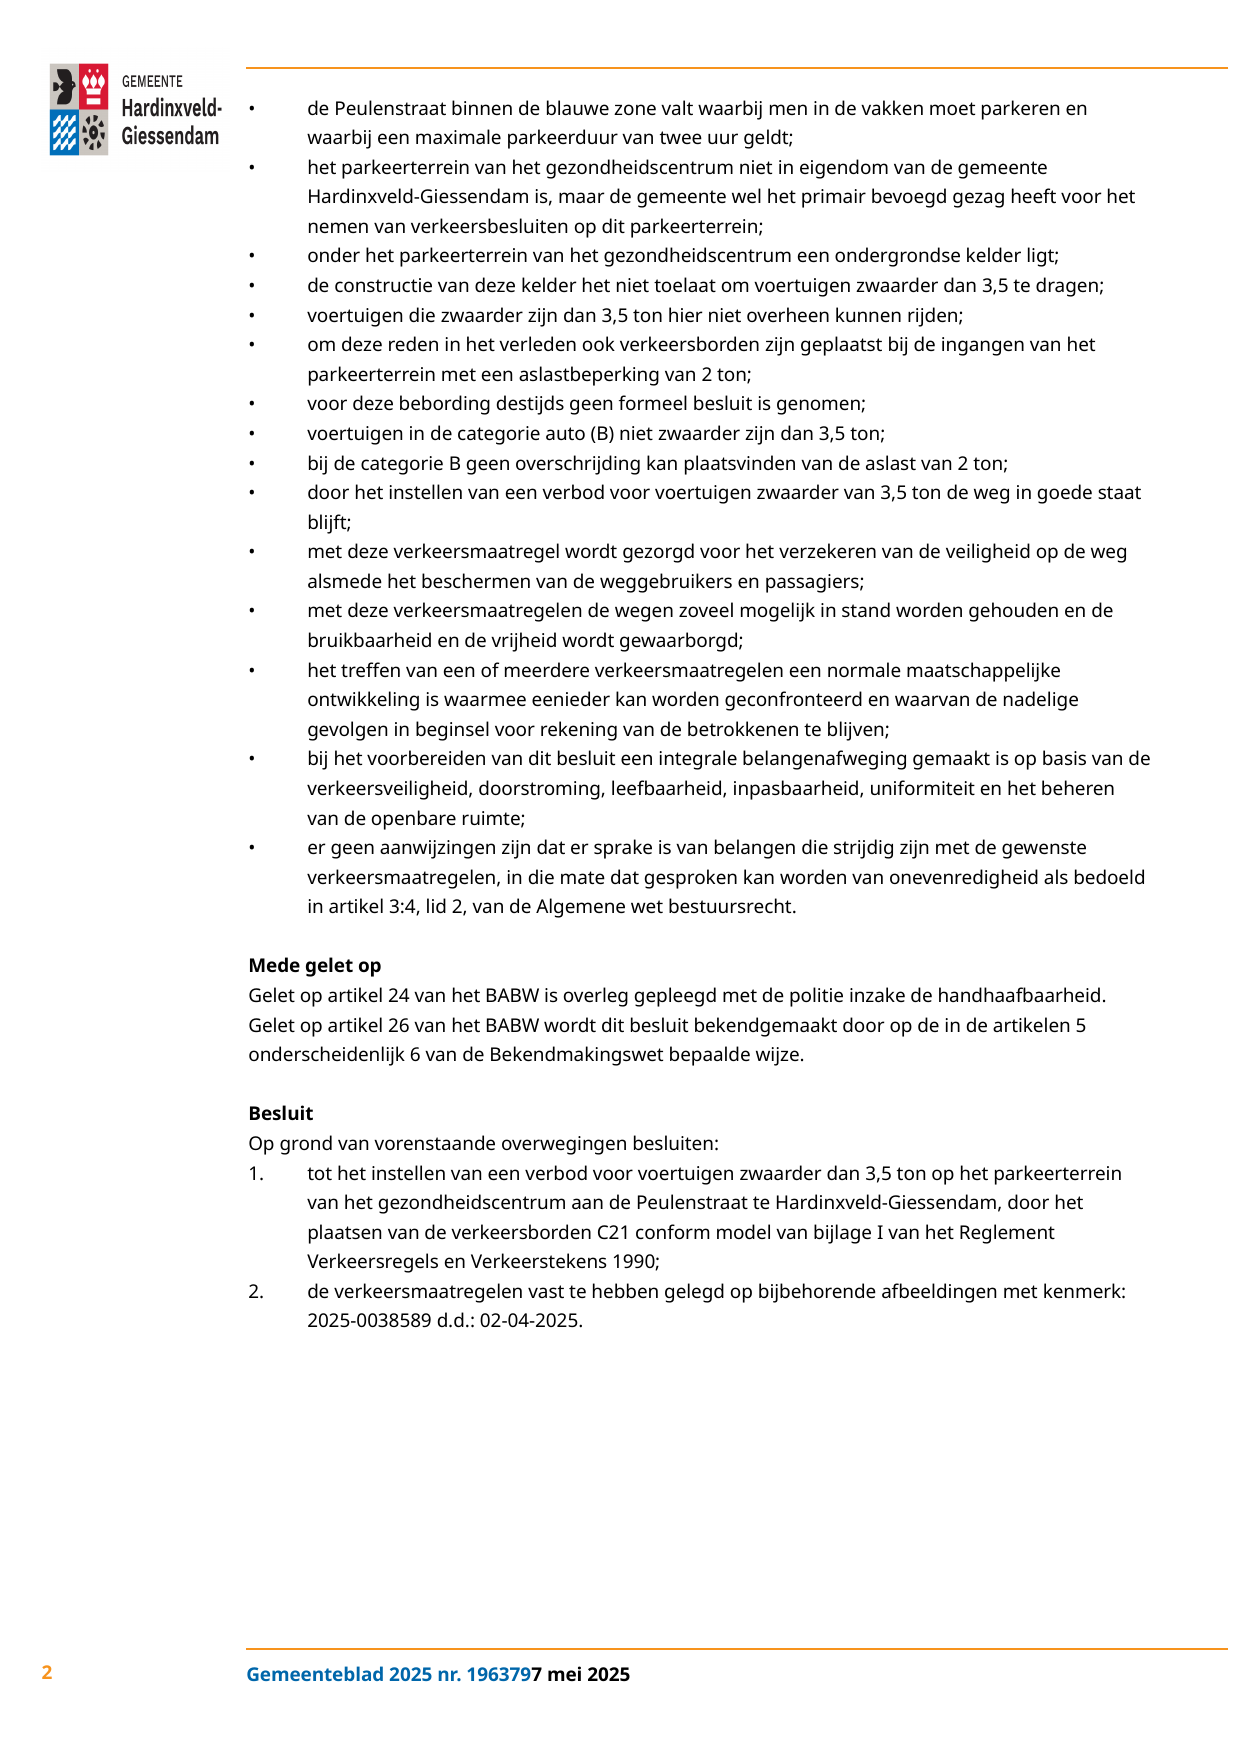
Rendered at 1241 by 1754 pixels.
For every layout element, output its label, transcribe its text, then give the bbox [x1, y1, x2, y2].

list de constructie van deze kelder het niet toelaat om voertuigen zwaarder dan 3,5 te dragen; [248, 272, 1152, 298]
list bij de categorie B geen overschrijding kan plaatsvinden van de aslast van 2 ton; [248, 450, 1152, 476]
text Gelet op artikel 26 van het BABW wordt dit besluit bekendgemaakt door op de in de artikelen 5 onderscheidenlijk 6 van de Bekendmakingswet bepaalde wijze. [248, 1012, 1152, 1067]
list de verkeersmaatregelen vast te hebben gelegd op bijbehorende afbeeldingen met kenmerk: 2025-0038589 d.d.: 02-04-2025. [248, 1278, 1152, 1333]
list voertuigen in de categorie auto (B) niet zwaarder zijn dan 3,5 ton; [248, 420, 1152, 446]
list tot het instellen van een verbod voor voertuigen zwaarder dan 3,5 ton op het parkeerterrein van het gezondheidscentrum aan de Peulenstraat te Hardinxveld-Giessendam, door het plaatsen van de verkeersborden C21 conform model van bijlage I van het Reglement Verkeersregels en Verkeerstekens 1990; [248, 1160, 1152, 1274]
list door het instellen van een verbod voor voertuigen zwaarder van 3,5 ton de weg in goede staat blijft; [248, 479, 1152, 535]
list het treffen van een of meerdere verkeersmaatregelen een normale maatschappelijke ontwikkeling is waarmee eenieder kan worden geconfronteerd en waarvan de nadelige gevolgen in beginsel voor rekening van de betrokkenen te blijven; [248, 657, 1152, 742]
text Besluit [248, 1101, 1152, 1126]
list met deze verkeersmaatregel wordt gezorgd voor het verzekeren van de veiligheid op de weg alsmede het beschermen van de weggebruikers en passagiers; [248, 538, 1152, 594]
list het parkeerterrein van het gezondheidscentrum niet in eigendom van de gemeente Hardinxveld-Giessendam is, maar de gemeente wel het primair bevoegd gezag heeft voor het nemen van verkeersbesluiten op dit parkeerterrein; [248, 154, 1152, 239]
list voertuigen die zwaarder zijn dan 3,5 ton hier niet overheen kunnen rijden; [248, 302, 1152, 328]
list met deze verkeersmaatregelen de wegen zoveel mogelijk in stand worden gehouden en de bruikbaarheid en de vrijheid wordt gewaarborgd; [248, 598, 1152, 653]
text Op grond van vorenstaande overwegingen besluiten: [248, 1130, 1152, 1156]
text Gelet op artikel 24 van het BABW is overleg gepleegd met de politie inzake de handhaafbaarheid. [248, 982, 1152, 1008]
list er geen aanwijzingen zijn dat er sprake is van belangen die strijdig zijn met de gewenste verkeersmaatregelen, in die mate dat gesproken kan worden van onevenredigheid als bedoeld in artikel 3:4, lid 2, van de Algemene wet bestuursrecht. [248, 834, 1152, 919]
list bij het voorbereiden van dit besluit een integrale belangenafweging gemaakt is op basis van de verkeersveiligheid, doorstroming, leefbaarheid, inpasbaarheid, uniformiteit en het beheren van de openbare ruimte; [248, 746, 1152, 831]
text Mede gelet op [248, 953, 1152, 978]
list om deze reden in het verleden ook verkeersborden zijn geplaatst bij de ingangen van het parkeerterrein met een aslastbeperking van 2 ton; [248, 331, 1152, 387]
list de Peulenstraat binnen de blauwe zone valt waarbij men in de vakken moet parkeren en waarbij een maximale parkeerduur van twee uur geldt; [248, 95, 1152, 150]
list voor deze bebording destijds geen formeel besluit is genomen; [248, 391, 1152, 416]
list onder het parkeerterrein van het gezondheidscentrum een ondergrondse kelder ligt; [248, 243, 1152, 268]
picture [41, 47, 231, 172]
